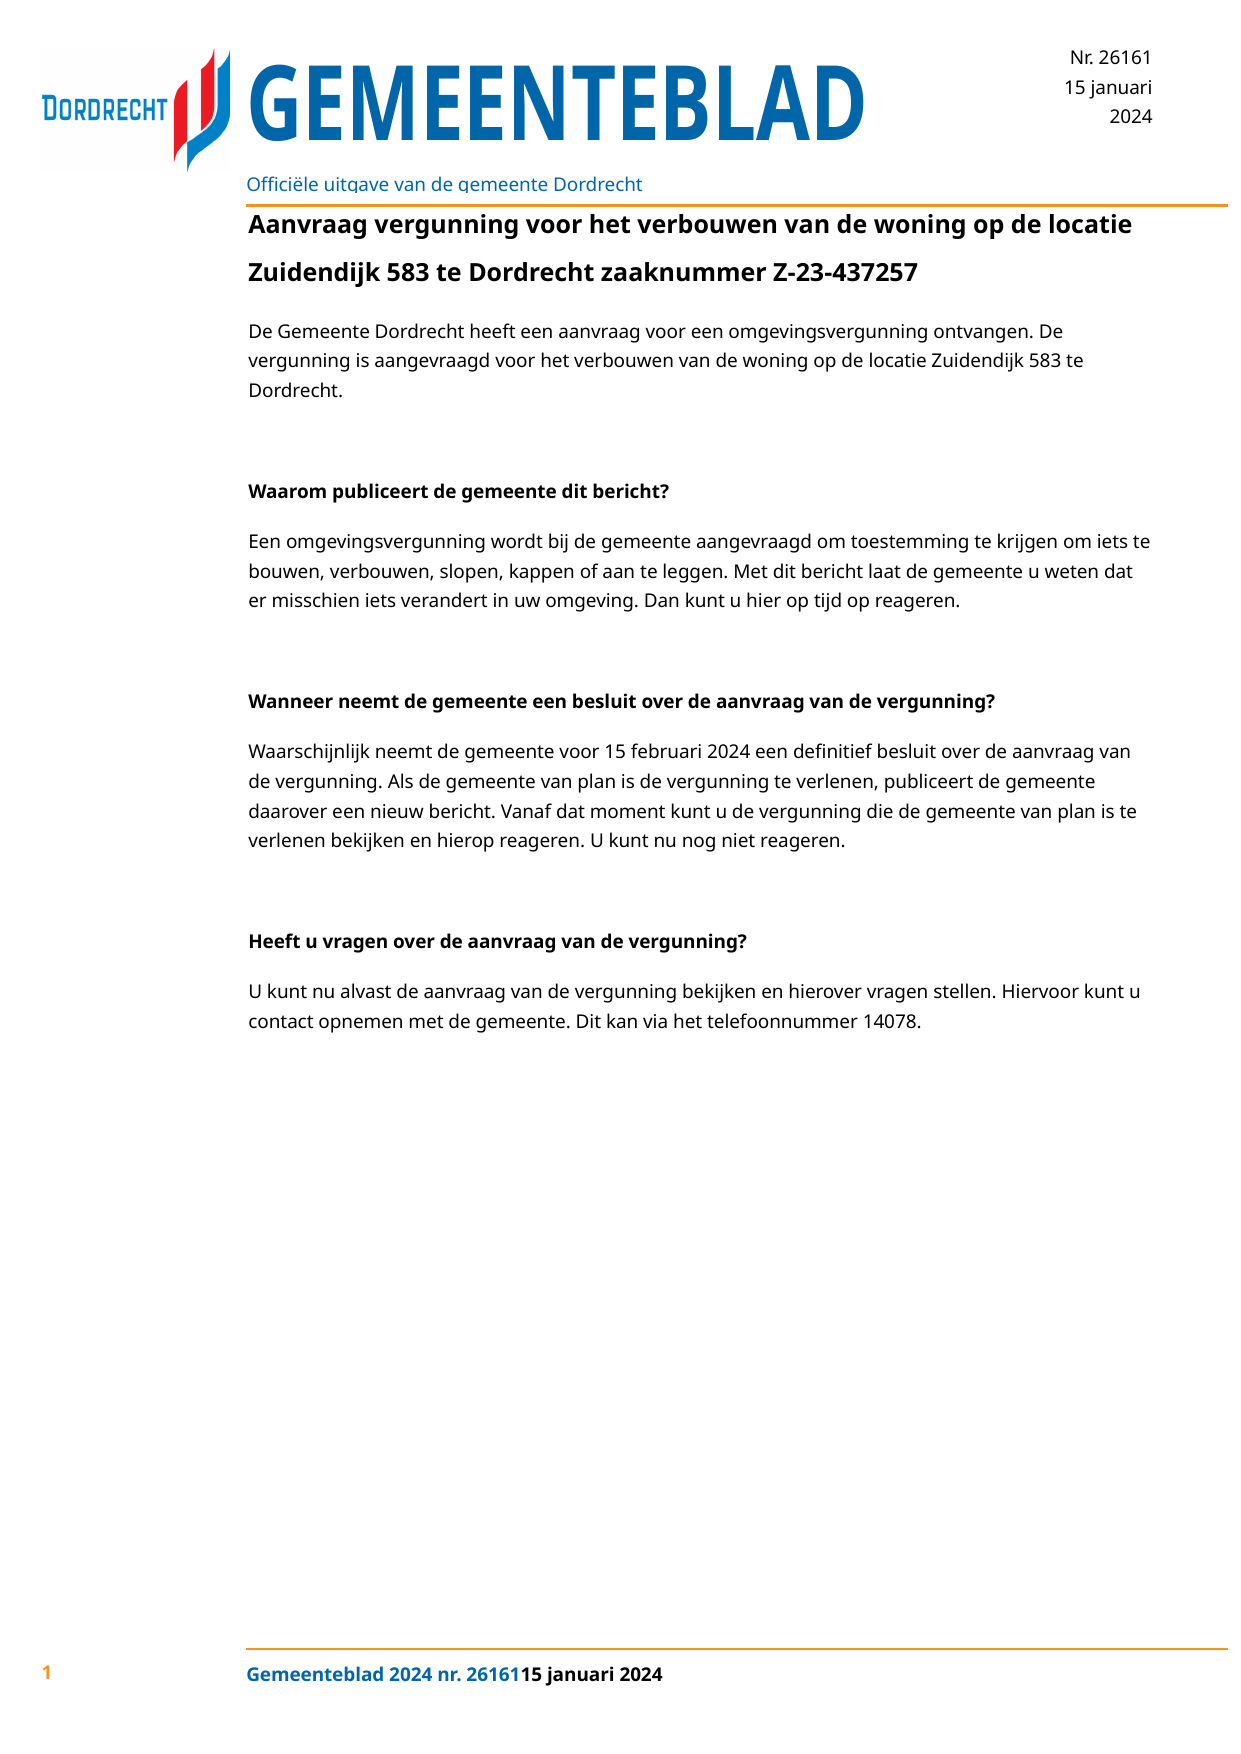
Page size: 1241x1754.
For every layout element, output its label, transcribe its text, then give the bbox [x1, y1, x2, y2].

text Een omgevingsvergunning wordt bij de gemeente aangevraagd om toestemming te krijgen om iets te bouwen, verbouwen, slopen, kappen of aan te leggen. Met dit bericht laat de gemeente u weten dat er misschien iets verandert in uw omgeving. Dan kunt u hier op tijd op reageren. [248, 528, 1152, 613]
text De Gemeente Dordrecht heeft een aanvraag voor een omgevingsvergunning ontvangen. De vergunning is aangevraagd voor het verbouwen van de woning op de locatie Zuidendijk 583 te Dordrecht. [248, 318, 1152, 403]
text Wanneer neemt de gemeente een besluit over de aanvraag van de vergunning? [248, 688, 1152, 714]
text Aanvraag vergunning voor het verbouwen van de woning op de locatie Zuidendijk 583 te Dordrecht zaaknummer Z-23-437257 [248, 207, 1152, 288]
text Waarschijnlijk neemt de gemeente voor 15 februari 2024 een definitief besluit over de aanvraag van de vergunning. Als de gemeente van plan is de vergunning te verlenen, publiceert de gemeente daarover een nieuw bericht. Vanaf dat moment kunt u de vergunning die de gemeente van plan is te verlenen bekijken en hierop reageren. U kunt nu nog niet reageren. [248, 739, 1152, 853]
text U kunt nu alvast de aanvraag van de vergunning bekijken en hierover vragen stellen. Hiervoor kunt u contact opnemen met de gemeente. Dit kan via het telefoonnummer 14078. [248, 979, 1152, 1034]
picture [41, 47, 231, 172]
text Heeft u vragen over de aanvraag van de vergunning? [248, 928, 1152, 954]
text Waarom publiceert de gemeente dit bericht? [248, 478, 1152, 504]
